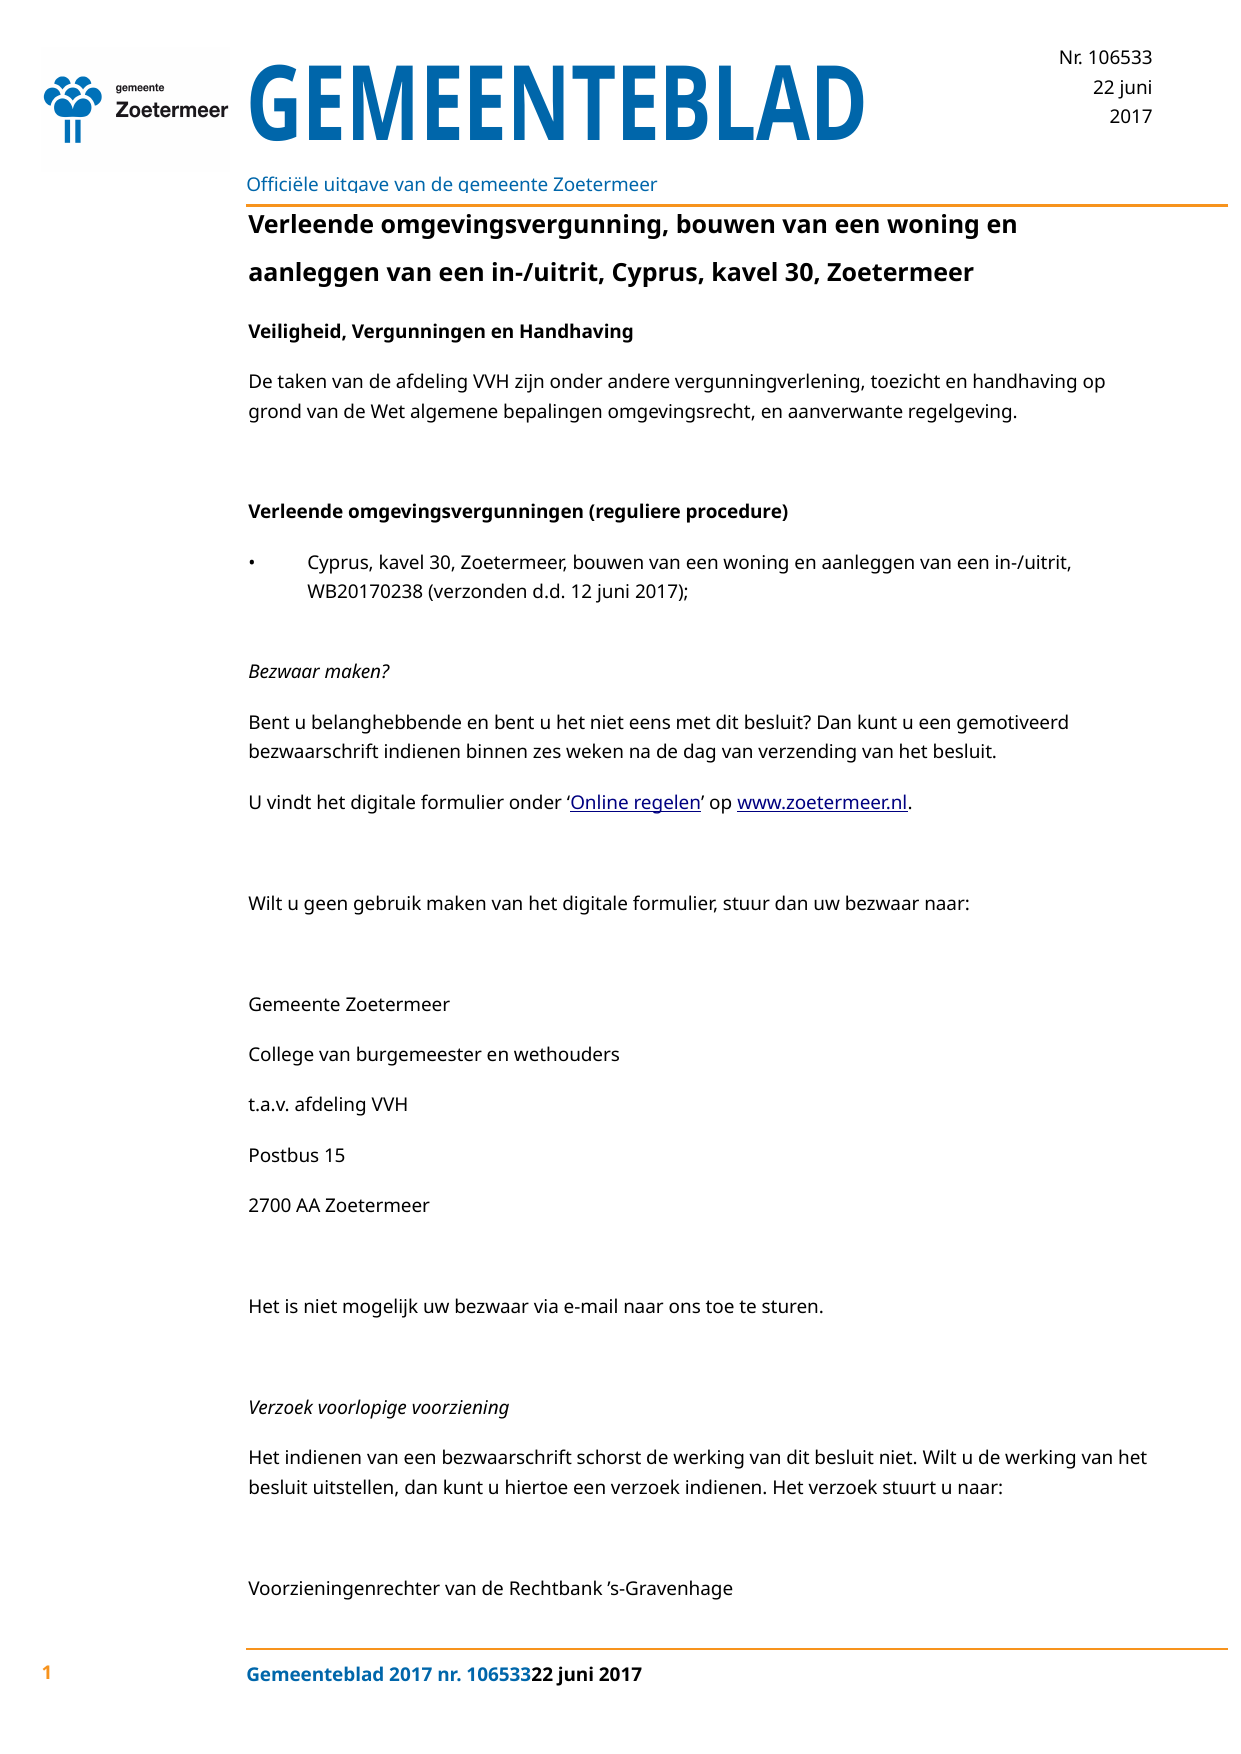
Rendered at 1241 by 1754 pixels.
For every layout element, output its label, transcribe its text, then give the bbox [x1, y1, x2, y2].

text t.a.v. afdeling VVH [248, 1092, 1152, 1117]
text Postbus 15 [248, 1142, 1152, 1168]
text Wilt u geen gebruik maken van het digitale formulier, stuur dan uw bezwaar naar: [248, 890, 1152, 916]
text Bezwaar maken? [248, 659, 1152, 684]
picture [41, 47, 231, 172]
text Gemeente Zoetermeer [248, 991, 1152, 1017]
text Het is niet mogelijk uw bezwaar via e-mail naar ons toe te sturen. [248, 1293, 1152, 1319]
text U vindt het digitale formulier onder ‘Online regelen’ op www.zoetermeer.nl. [248, 789, 1152, 815]
text Bent u belanghebbende en bent u het niet eens met dit besluit? Dan kunt u een gemotiveerd bezwaarschrift indienen binnen zes weken na de dag van verzending van het besluit. [248, 709, 1152, 764]
text Verleende omgevingsvergunningen (reguliere procedure) [248, 499, 1152, 524]
text Verzoek voorlopige voorziening [248, 1394, 1152, 1420]
text De taken van de afdeling VVH zijn onder andere vergunningverlening, toezicht en handhaving op grond van de Wet algemene bepalingen omgevingsrecht, en aanverwante regelgeving. [248, 368, 1152, 424]
text Verleende omgevingsvergunning, bouwen van een woning en aanleggen van een in-/uitrit, Cyprus, kavel 30, Zoetermeer [248, 207, 1152, 288]
text 2700 AA Zoetermeer [248, 1192, 1152, 1218]
text Veiligheid, Vergunningen en Handhaving [248, 318, 1152, 344]
text Het indienen van een bezwaarschrift schorst de werking van dit besluit niet. Wilt u de werking van het besluit uitstellen, dan kunt u hiertoe een verzoek indienen. Het verzoek stuurt u naar: [248, 1444, 1152, 1500]
text College van burgemeester en wethouders [248, 1041, 1152, 1067]
text Voorzieningenrechter van de Rechtbank ’s-Gravenhage [248, 1575, 1152, 1601]
list Cyprus, kavel 30, Zoetermeer, bouwen van een woning en aanleggen van een in-/uitrit, WB20170238 (verzonden d.d. 12 juni 2017); [248, 549, 1152, 604]
